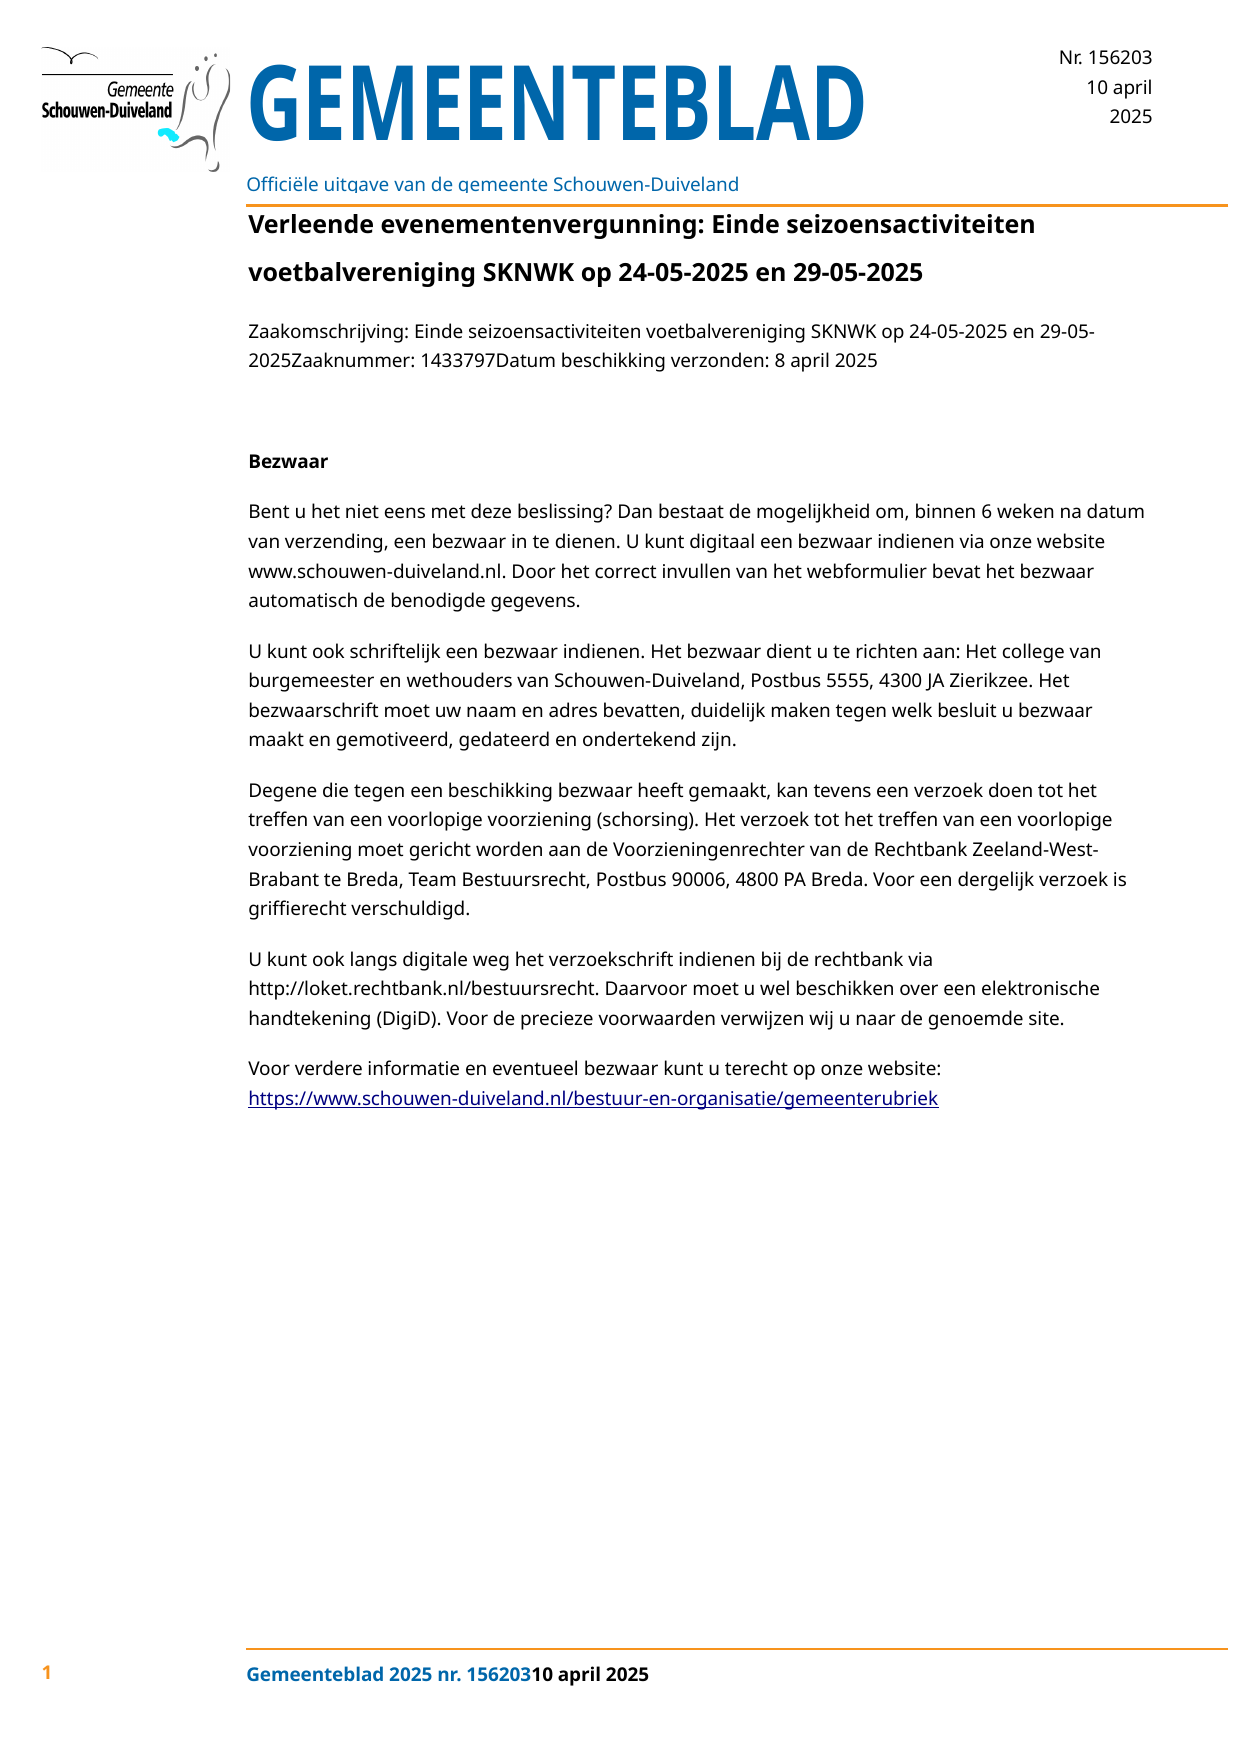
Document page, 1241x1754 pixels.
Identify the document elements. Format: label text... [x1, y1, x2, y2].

text Degene die tegen een beschikking bezwaar heeft gemaakt, kan tevens een verzoek doen tot het treffen van een voorlopige voorziening (schorsing). Het verzoek tot het treffen van een voorlopige voorziening moet gericht worden aan de Voorzieningenrechter van de Rechtbank Zeeland-West-Brabant te Breda, Team Bestuursrecht, Postbus 90006, 4800 PA Breda. Voor een dergelijk verzoek is griffierecht verschuldigd. [248, 777, 1152, 921]
text U kunt ook schriftelijk een bezwaar indienen. Het bezwaar dient u te richten aan: Het college van burgemeester en wethouders van Schouwen-Duiveland, Postbus 5555, 4300 JA Zierikzee. Het bezwaarschrift moet uw naam en adres bevatten, duidelijk maken tegen welk besluit u bezwaar maakt en gemotiveerd, gedateerd en ondertekend zijn. [248, 638, 1152, 752]
text Zaakomschrijving: Einde seizoensactiviteiten voetbalvereniging SKNWK op 24-05-2025 en 29-05-2025Zaaknummer: 1433797Datum beschikking verzonden: 8 april 2025 [248, 318, 1152, 373]
text Bezwaar [248, 448, 1152, 474]
text Verleende evenementenvergunning: Einde seizoensactiviteiten voetbalvereniging SKNWK op 24-05-2025 en 29-05-2025 [248, 207, 1152, 288]
picture [41, 47, 231, 172]
text Voor verdere informatie en eventueel bezwaar kunt u terecht op onze website: https://www.schouwen-duiveland.nl/bestuur-en-organisatie/gemeenterubriek [248, 1055, 1152, 1111]
text Bent u het niet eens met deze beslissing? Dan bestaat de mogelijkheid om, binnen 6 weken na datum van verzending, een bezwaar in te dienen. U kunt digitaal een bezwaar indienen via onze website www.schouwen-duiveland.nl. Door het correct invullen van het webformulier bevat het bezwaar automatisch de benodigde gegevens. [248, 499, 1152, 613]
text U kunt ook langs digitale weg het verzoekschrift indienen bij de rechtbank via http://loket.rechtbank.nl/bestuursrecht. Daarvoor moet u wel beschikken over een elektronische handtekening (DigiD). Voor de precieze voorwaarden verwijzen wij u naar de genoemde site. [248, 946, 1152, 1031]
